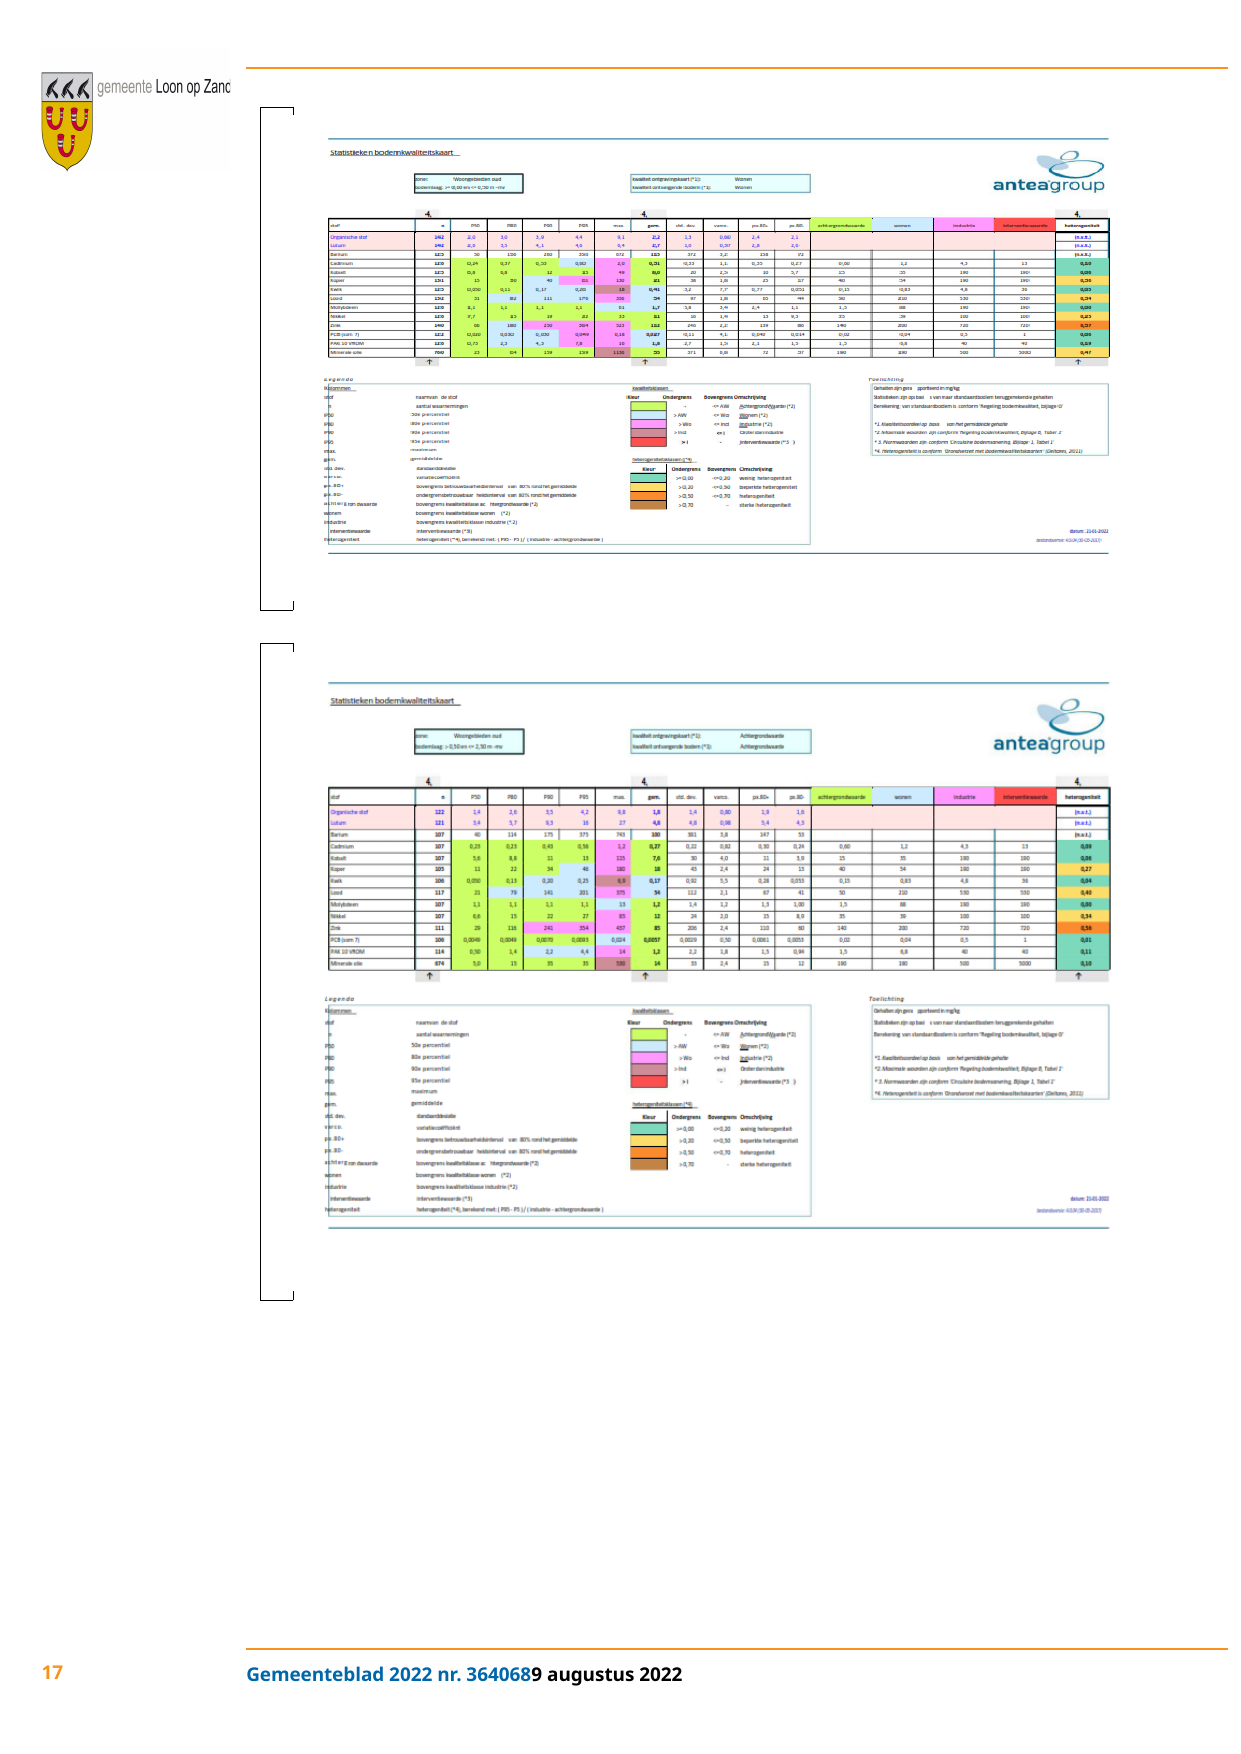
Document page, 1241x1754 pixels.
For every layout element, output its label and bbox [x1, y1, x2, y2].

picture [268, 115, 1173, 601]
picture [41, 47, 231, 172]
picture [268, 652, 1173, 1291]
